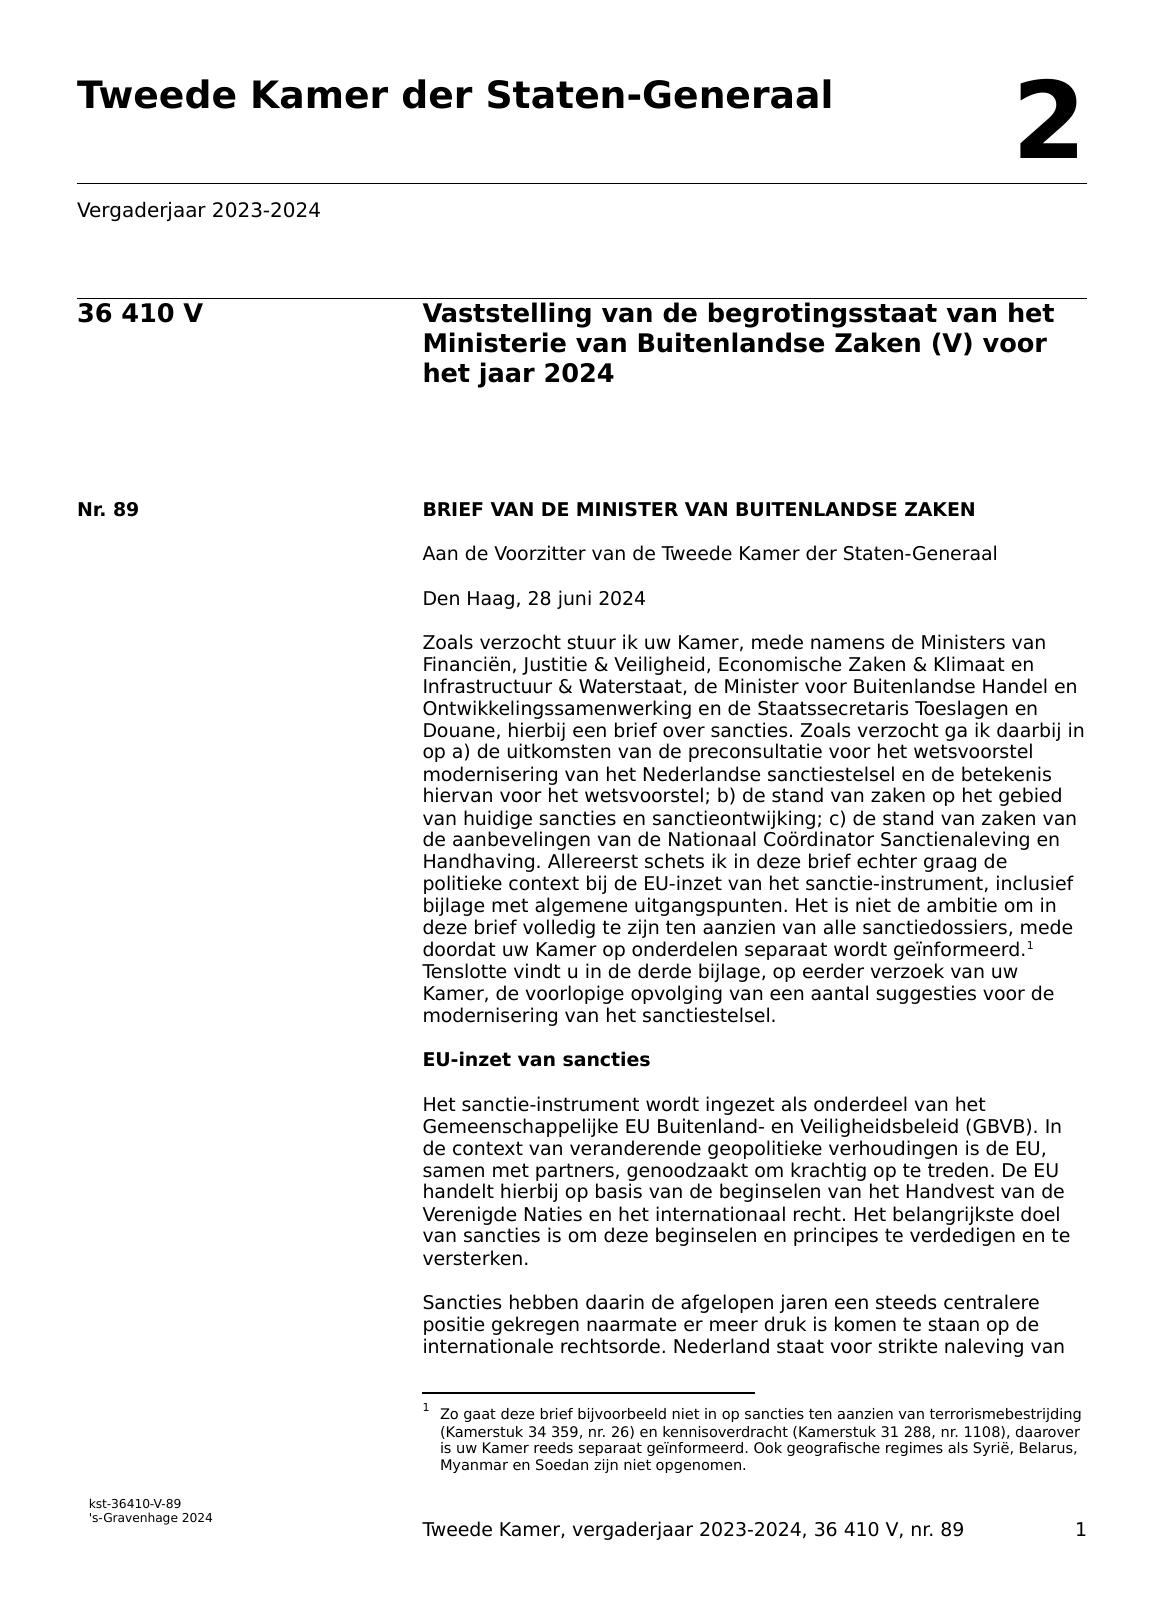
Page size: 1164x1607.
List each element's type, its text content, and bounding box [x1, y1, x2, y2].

text Zoals verzocht stuur ik uw Kamer, mede namens de Ministers van Financiën, Justitie & Veiligheid, Economische Zaken & Klimaat en Infrastructuur & Waterstaat, de Minister voor Buitenlandse Handel en Ontwikkelingssamenwerking en de Staatssecretaris Toeslagen en Douane, hierbij een brief over sancties. Zoals verzocht ga ik daarbij in op a) de uitkomsten van de preconsultatie voor het wetsvoorstel modernisering van het Nederlandse sanctiestelsel en de betekenis hiervan voor het wetsvoorstel; b) de stand van zaken op het gebied van huidige sancties en sanctieontwijking; c) de stand van zaken van de aanbevelingen van de Nationaal Coördinator Sanctienaleving en Handhaving. Allereerst schets ik in deze brief echter graag de politieke context bij de EU-inzet van het sanctie-instrument, inclusief bijlage met algemene uitgangspunten. Het is niet de ambitie om in deze brief volledig te zijn ten aanzien van alle sanctiedossiers, mede doordat uw Kamer op onderdelen separaat wordt geïnformeerd. Tenslotte vindt u in de derde bijlage, op eerder verzoek van uw Kamer, de voorlopige opvolging van een aantal suggesties voor de modernisering van het sanctiestelsel. [422, 632, 1087, 1027]
text kst-36410-V-89 [88, 1497, 323, 1511]
table_header 2 [886, 59, 1087, 183]
subtitle EU-inzet van sancties [422, 1049, 1087, 1071]
table_header Tweede Kamer der Staten-Generaal [77, 59, 886, 183]
text Het sanctie-instrument wordt ingezet als onderdeel van het Gemeenschappelijke EU Buitenland- en Veiligheidsbeleid (GBVB). In de context van veranderende geopolitieke verhoudingen is de EU, samen met partners, genoodzaakt om krachtig op te treden. De EU handelt hierbij op basis van de beginselen van het Handvest van de Verenigde Naties en het internationaal recht. Het belangrijkste doel van sancties is om deze beginselen en principes te verdedigen en te versterken. [422, 1093, 1087, 1269]
text Aan de Voorzitter van de Tweede Kamer der Staten-Generaal [422, 543, 1087, 565]
text Den Haag, 28 juni 2024 [422, 587, 1087, 609]
subtitle 36 410 V Vaststelling van de begrotingsstaat van het Ministerie van Buitenlandse Zaken (V) voor het jaar 2024 [77, 299, 1087, 388]
subtitle Nr. 89 BRIEF VAN DE MINISTER VAN BUITENLANDSE ZAKEN [77, 499, 1087, 521]
text 's-Gravenhage 2024 [88, 1511, 323, 1525]
table_cell Vergaderjaar 2023-2024 [77, 184, 1087, 298]
text Sancties hebben daarin de afgelopen jaren een steeds centralere positie gekregen naarmate er meer druk is komen te staan op de internationale rechtsorde. Nederland staat voor strikte naleving van [422, 1292, 1087, 1357]
text Zo gaat deze brief bijvoorbeeld niet in op sancties ten aanzien van terrorismebestrijding (Kamerstuk 34 359, nr. 26) en kennisoverdracht (Kamerstuk 31 288, nr. 1108), daarover is uw Kamer reeds separaat geïnformeerd. Ook geografische regimes als Syrië, Belarus, Myanmar en Soedan zijn niet opgenomen. [422, 1402, 1087, 1474]
